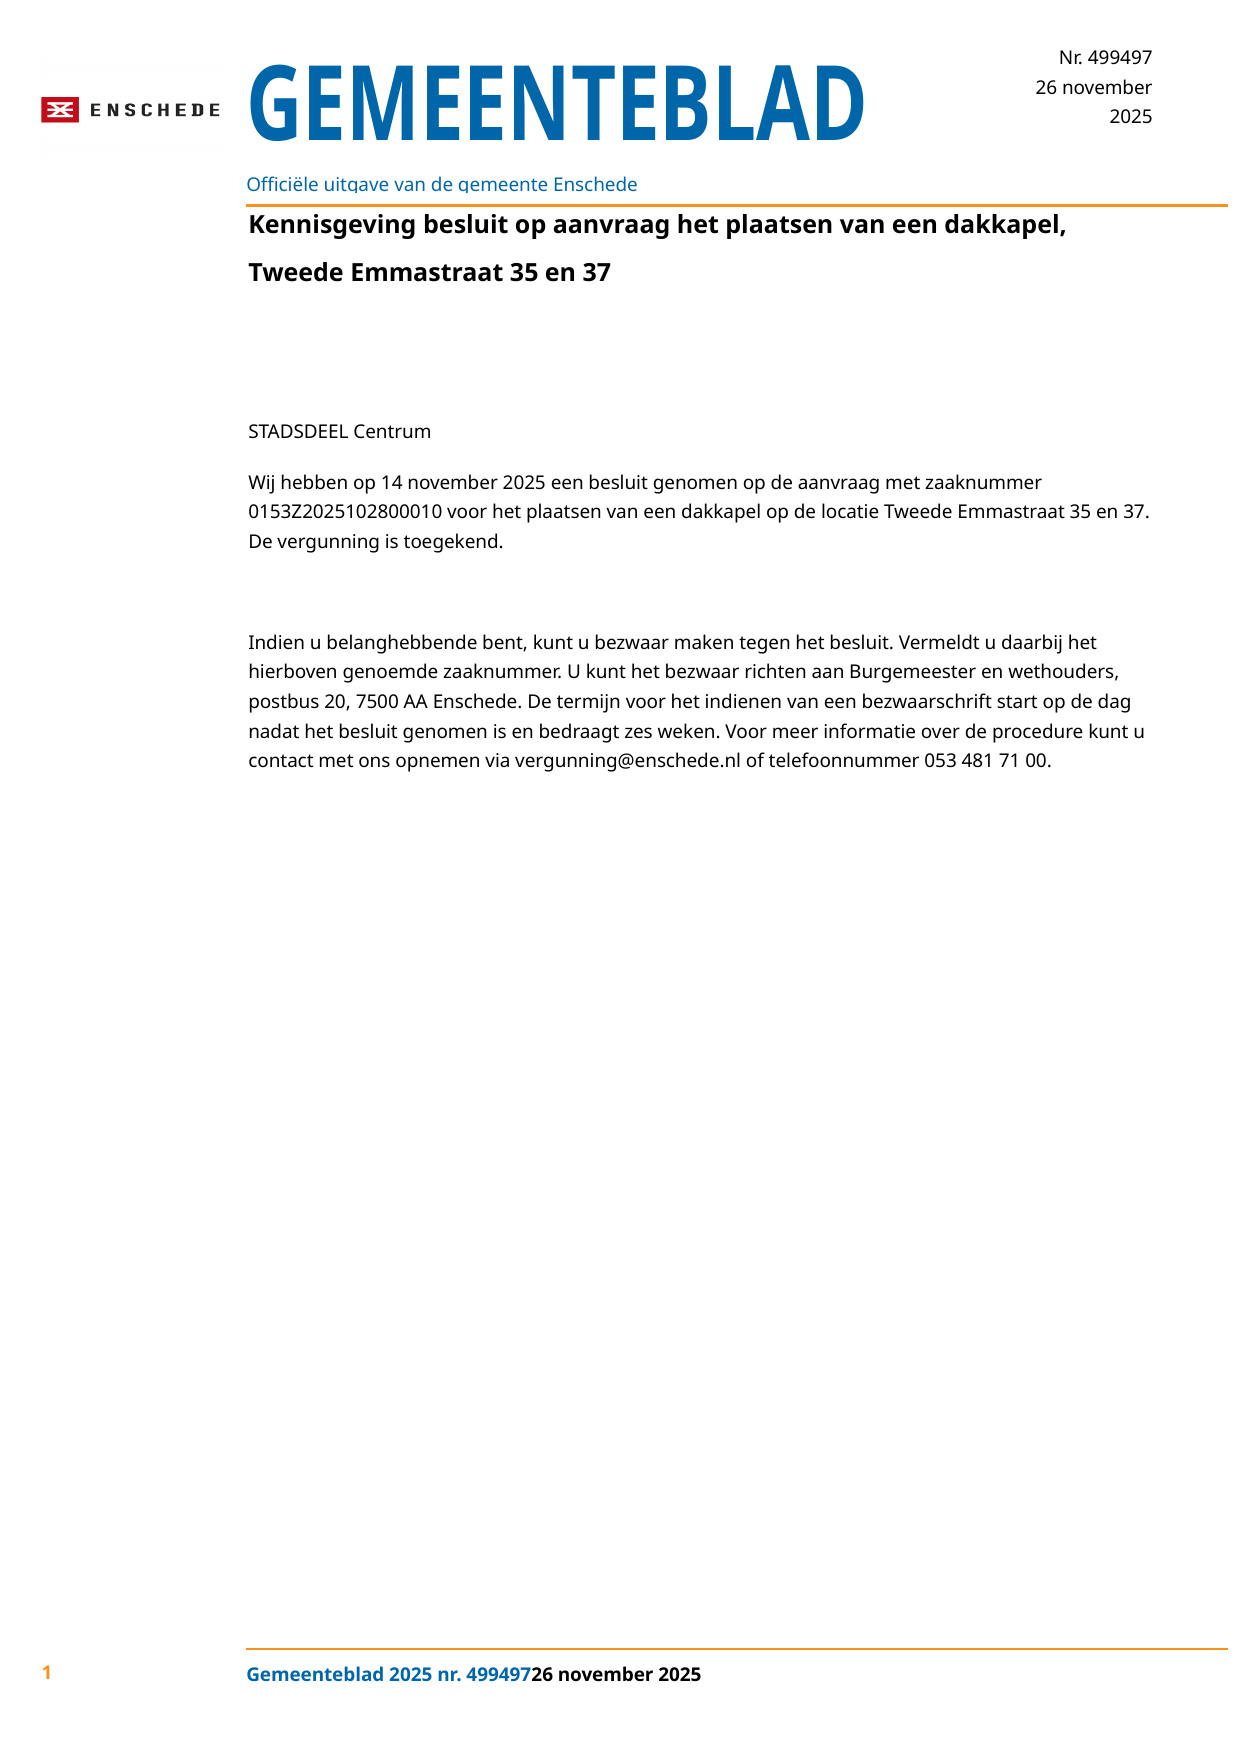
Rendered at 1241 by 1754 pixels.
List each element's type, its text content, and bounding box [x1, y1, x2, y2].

text Indien u belanghebbende bent, kunt u bezwaar maken tegen het besluit. Vermeldt u daarbij het hierboven genoemde zaaknummer. U kunt het bezwaar richten aan Burgemeester en wethouders, postbus 20, 7500 AA Enschede. De termijn voor het indienen van een bezwaarschrift start op de dag nadat het besluit genomen is en bedraagt zes weken. Voor meer informatie over de procedure kunt u contact met ons opnemen via vergunning@enschede.nl of telefoonnummer 053 481 71 00. [248, 629, 1152, 773]
text Kennisgeving besluit op aanvraag het plaatsen van een dakkapel, Tweede Emmastraat 35 en 37 [248, 207, 1152, 288]
text STADSDEEL Centrum [248, 419, 1152, 444]
text Wij hebben op 14 november 2025 een besluit genomen op de aanvraag met zaaknummer 0153Z2025102800010 voor het plaatsen van een dakkapel op de locatie Tweede Emmastraat 35 en 37. De vergunning is toegekend. [248, 469, 1152, 554]
picture [41, 47, 231, 172]
